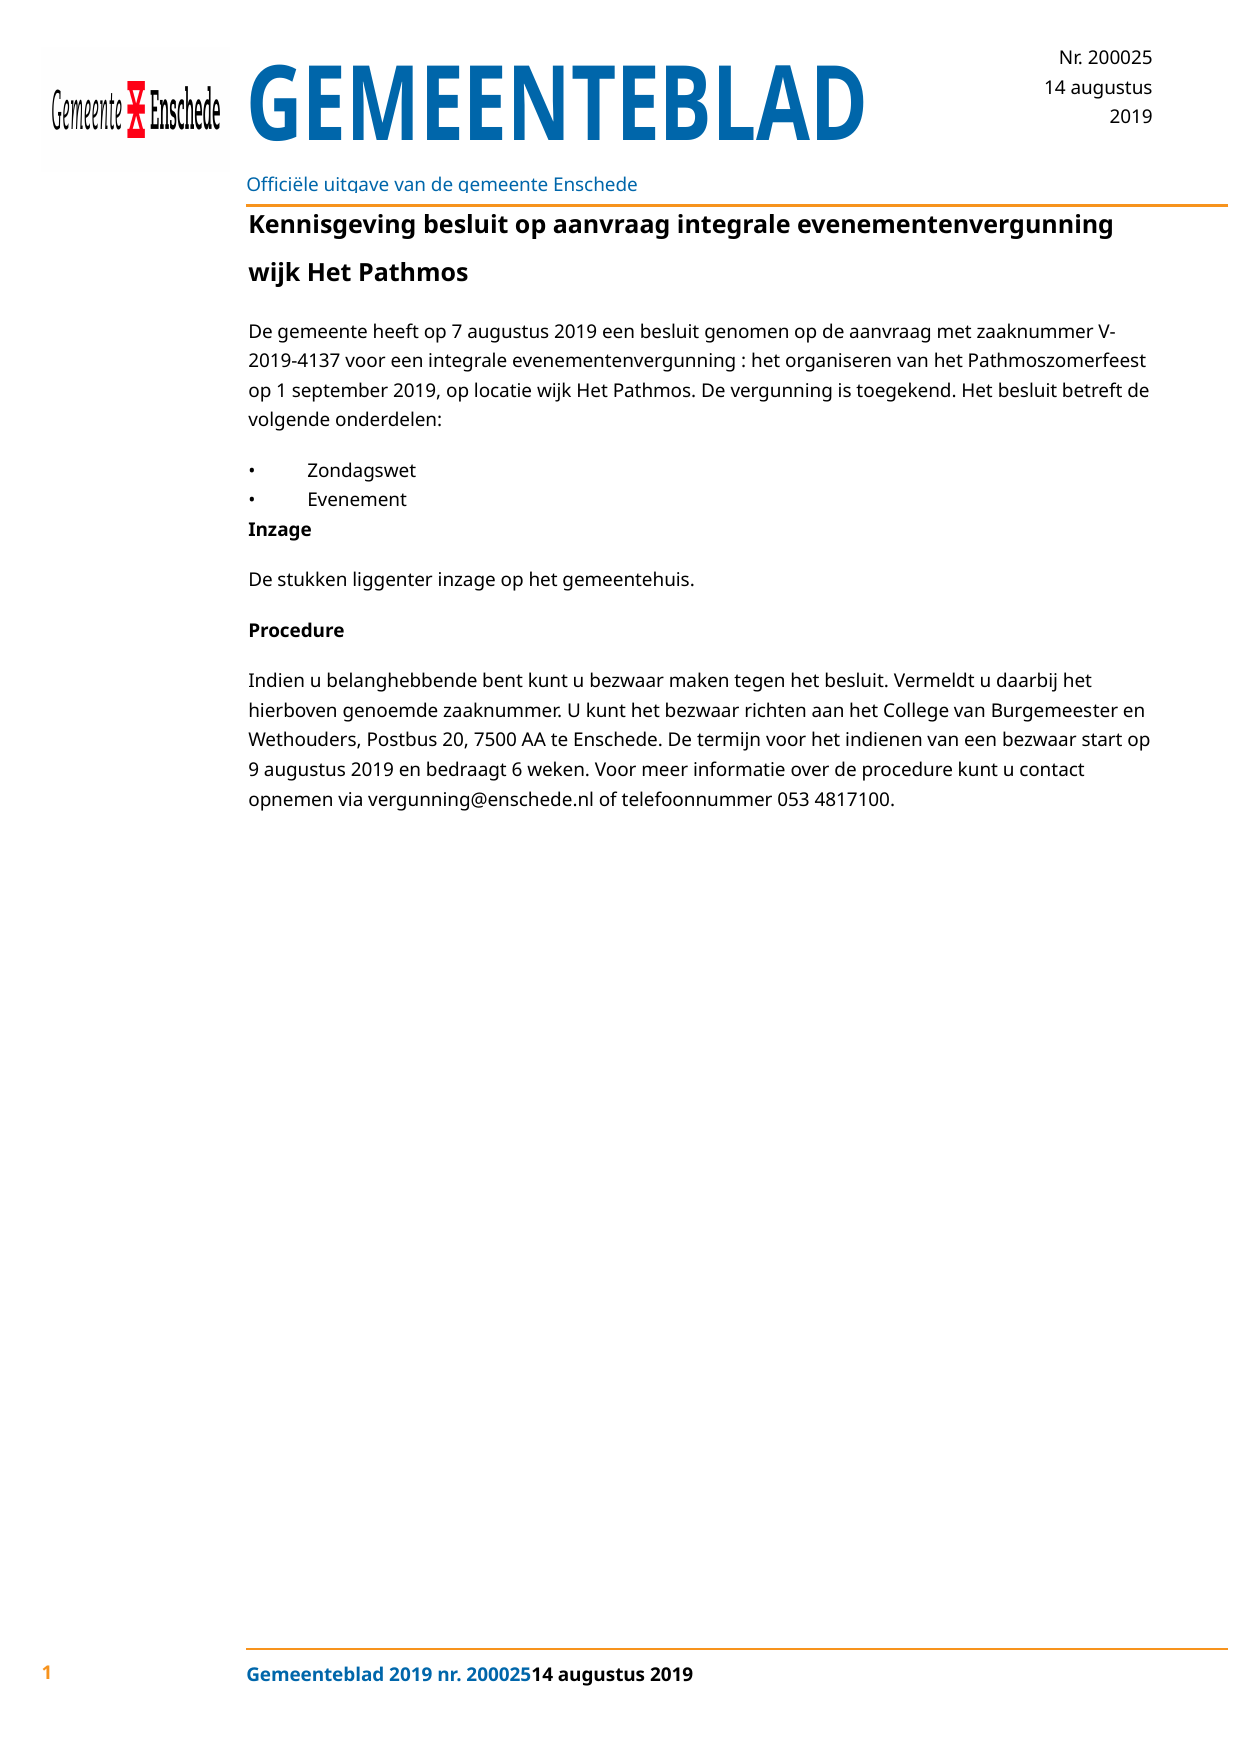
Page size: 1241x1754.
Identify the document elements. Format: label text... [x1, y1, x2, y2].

picture [41, 47, 231, 172]
text Procedure [248, 617, 1152, 643]
text De stukken liggenter inzage op het gemeentehuis. [248, 567, 1152, 592]
list Evenement [248, 487, 1152, 512]
text Kennisgeving besluit op aanvraag integrale evenementenvergunning wijk Het Pathmos [248, 207, 1152, 288]
text Indien u belanghebbende bent kunt u bezwaar maken tegen het besluit. Vermeldt u daarbij het hierboven genoemde zaaknummer. U kunt het bezwaar richten aan het College van Burgemees­ter en Wethouders, Postbus 20, 7500 AA te Enschede. De termijn voor het indienen van een bezwaar start op 9 augustus 2019 en bedraagt 6 weken. Voor meer informatie over de procedure kunt u contact opnemen via vergunning@enschede.nl of telefoonnummer 053 4817100. [248, 667, 1152, 812]
text Inzage [248, 516, 1152, 542]
text De gemeente heeft op 7 augustus 2019 een besluit genomen op de aanvraag met zaaknummer V-2019-4137 voor een integrale evenementenvergunning : het organiseren van het Pathmoszomerfeest op 1 september 2019, op locatie wijk Het Pathmos. De vergunning is toegekend. Het besluit betreft de volgende onderdelen: [248, 318, 1152, 432]
list Zondagswet [248, 457, 1152, 483]
